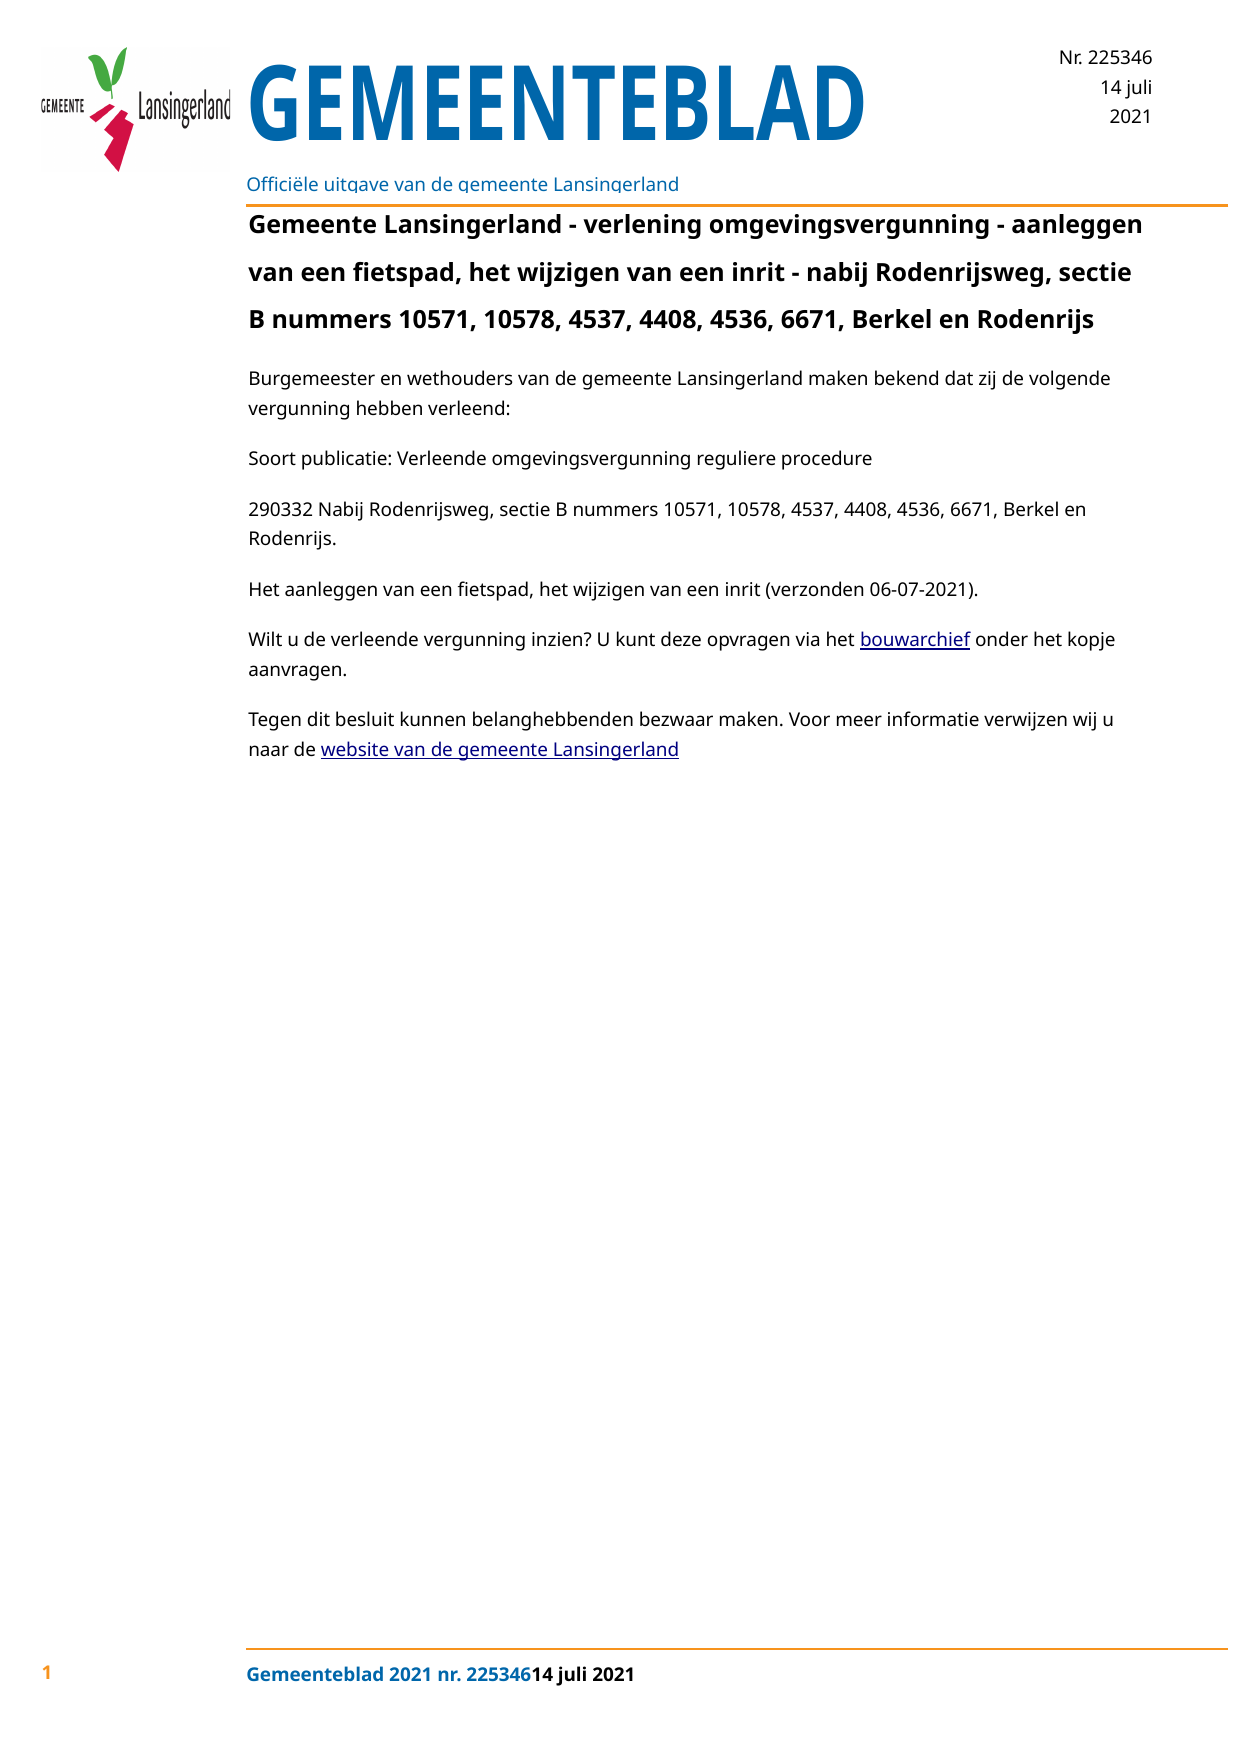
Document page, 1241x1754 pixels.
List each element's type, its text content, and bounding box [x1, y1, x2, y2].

text Wilt u de verleende vergunning inzien? U kunt deze opvragen via het bouwarchief onder het kopje aanvragen. [248, 626, 1152, 682]
text Het aanleggen van een fietspad, het wijzigen van een inrit (verzonden 06-07-2021). [248, 576, 1152, 602]
text Tegen dit besluit kunnen belanghebbenden bezwaar maken. Voor meer informatie verwijzen wij u naar de website van de gemeente Lansingerland [248, 706, 1152, 762]
text Soort publicatie: Verleende omgevingsvergunning reguliere procedure [248, 446, 1152, 471]
picture [41, 47, 231, 172]
text 290332 Nabij Rodenrijsweg, sectie B nummers 10571, 10578, 4537, 4408, 4536, 6671, Berkel en Rodenrijs. [248, 496, 1152, 551]
text Gemeente Lansingerland - verlening omgevingsvergunning - aanleggen van een fietspad, het wijzigen van een inrit - nabij Rodenrijsweg, sectie B nummers 10571, 10578, 4537, 4408, 4536, 6671, Berkel en Rodenrijs [248, 207, 1152, 336]
text Burgemeester en wethouders van de gemeente Lansingerland maken bekend dat zij de volgende vergunning hebben verleend: [248, 366, 1152, 421]
